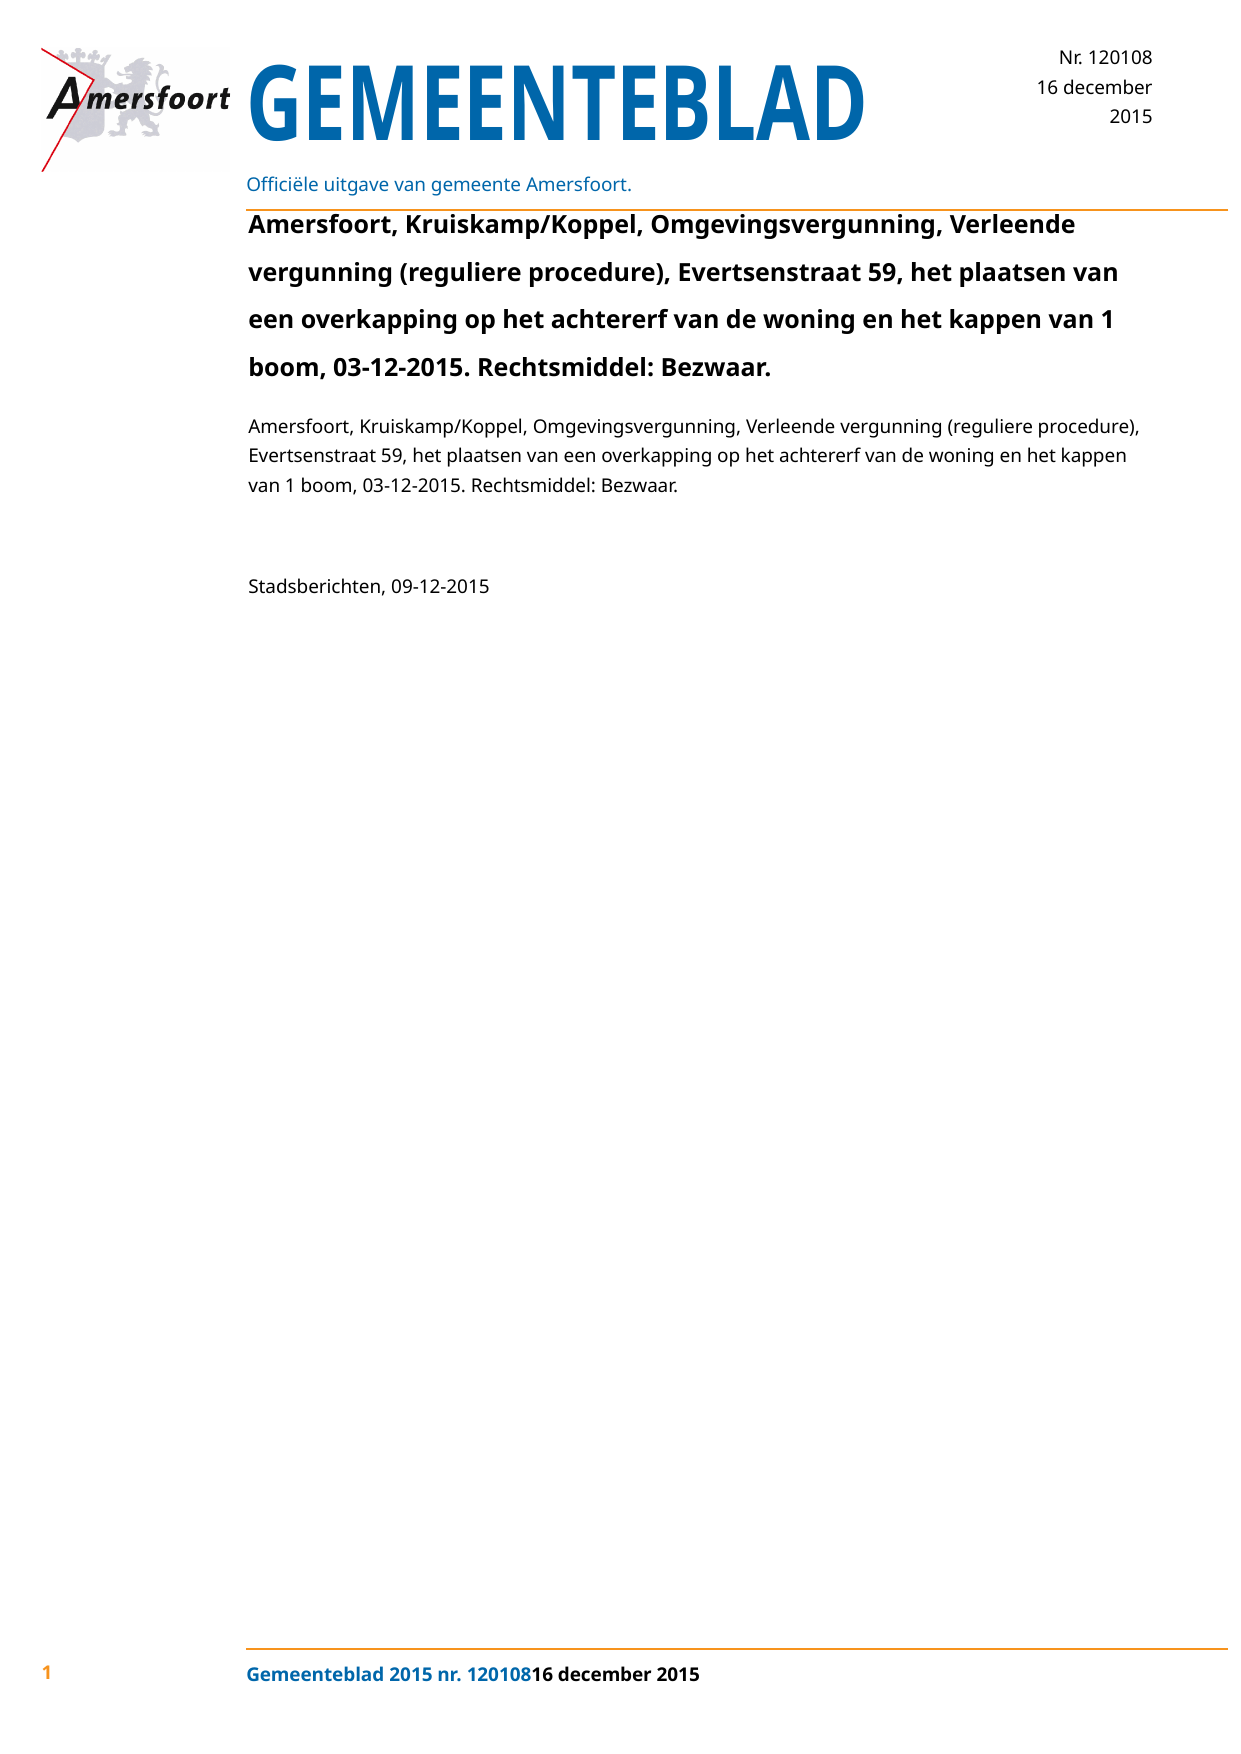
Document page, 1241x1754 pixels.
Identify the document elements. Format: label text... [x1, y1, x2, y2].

text Stadsberichten, 09-12-2015 [248, 573, 1152, 599]
text Amersfoort, Kruiskamp/Koppel, Omgevingsvergunning, Verleende vergunning (reguliere procedure), Evertsenstraat 59, het plaatsen van een overkapping op het achtererf van de woning en het kappen van 1 boom, 03-12-2015. Rechtsmiddel: Bezwaar. [248, 413, 1152, 498]
picture [41, 47, 231, 172]
text Amersfoort, Kruiskamp/Koppel, Omgevingsvergunning, Verleende vergunning (reguliere procedure), Evertsenstraat 59, het plaatsen van een overkapping op het achtererf van de woning en het kappen van 1 boom, 03-12-2015. Rechtsmiddel: Bezwaar. [248, 211, 1152, 384]
